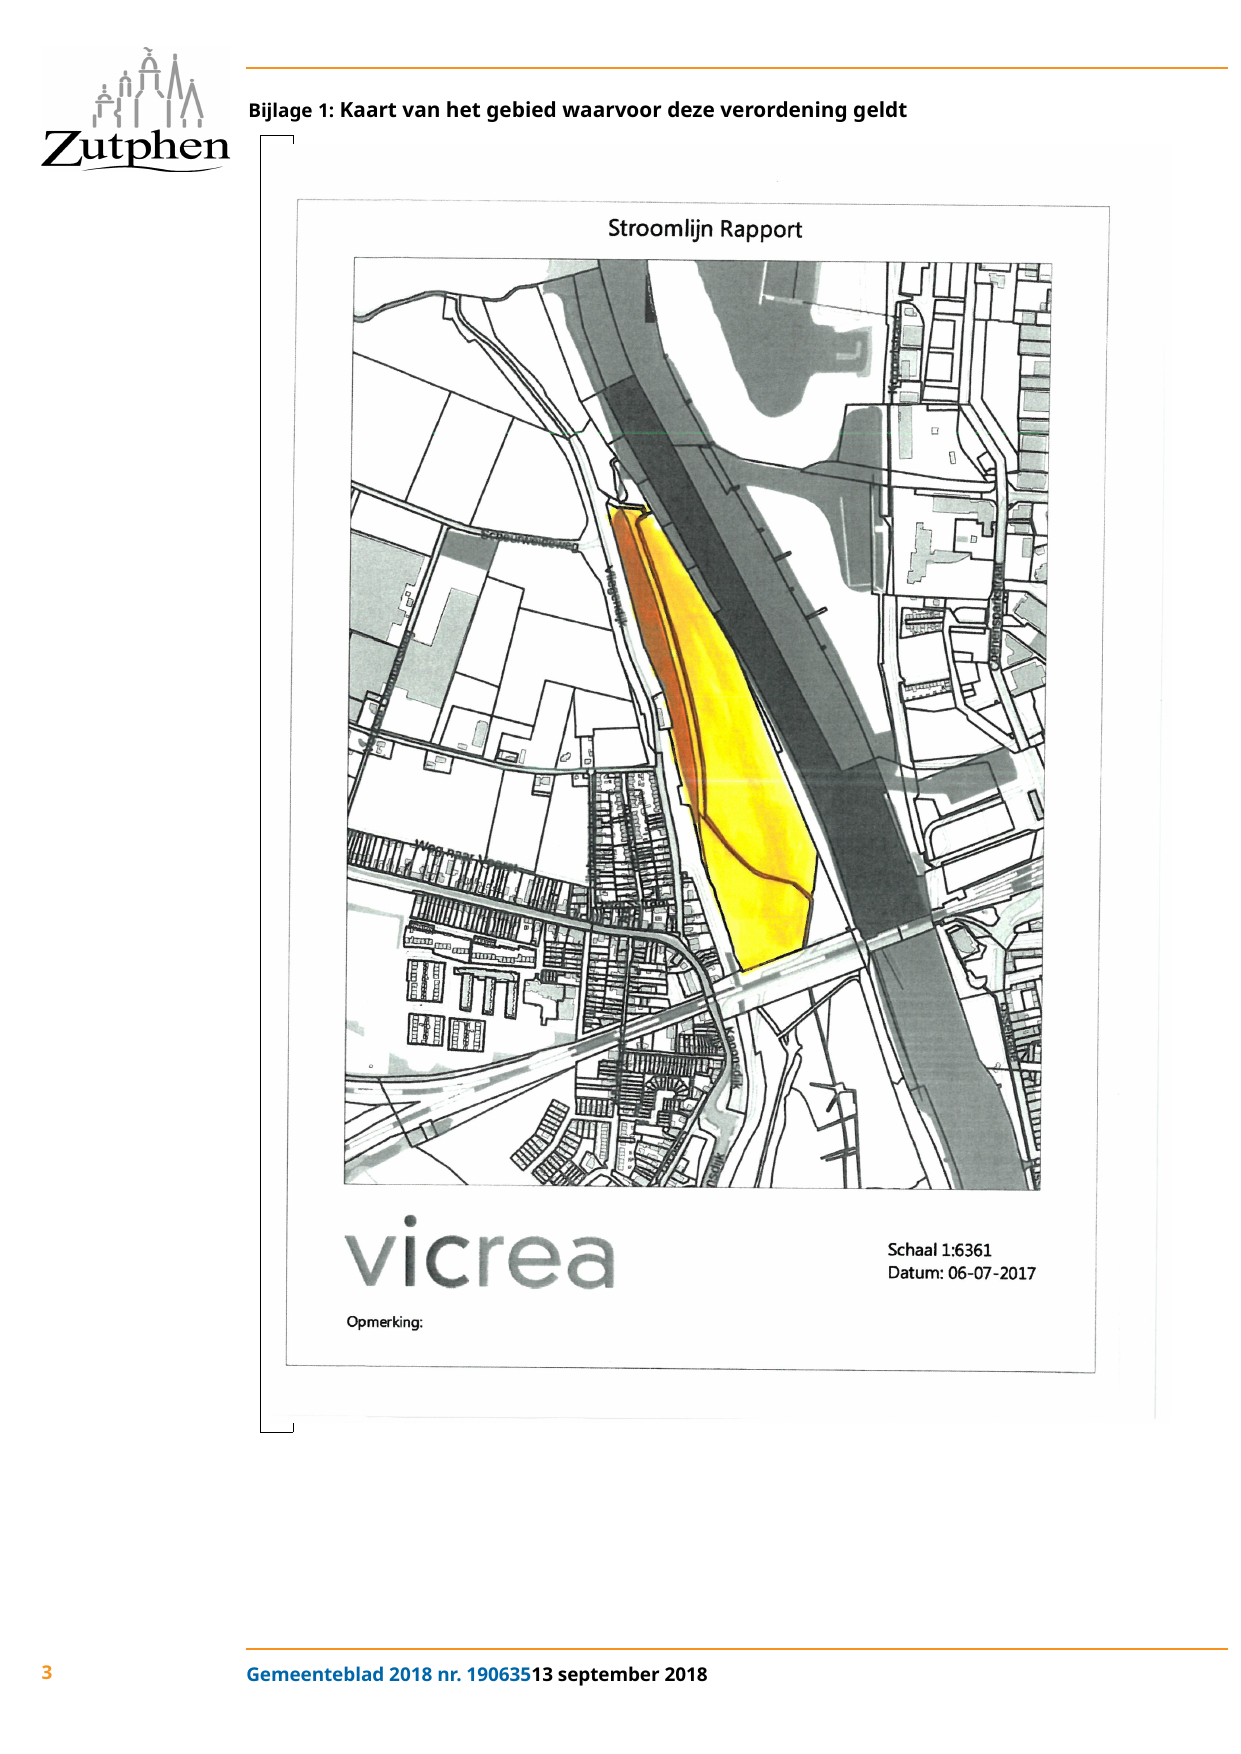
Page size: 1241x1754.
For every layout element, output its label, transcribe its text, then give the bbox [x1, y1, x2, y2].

picture [268, 144, 1173, 1423]
picture [41, 47, 231, 172]
text Bijlage 1: Kaart van het gebied waarvoor deze verordening geldt [248, 95, 1152, 123]
